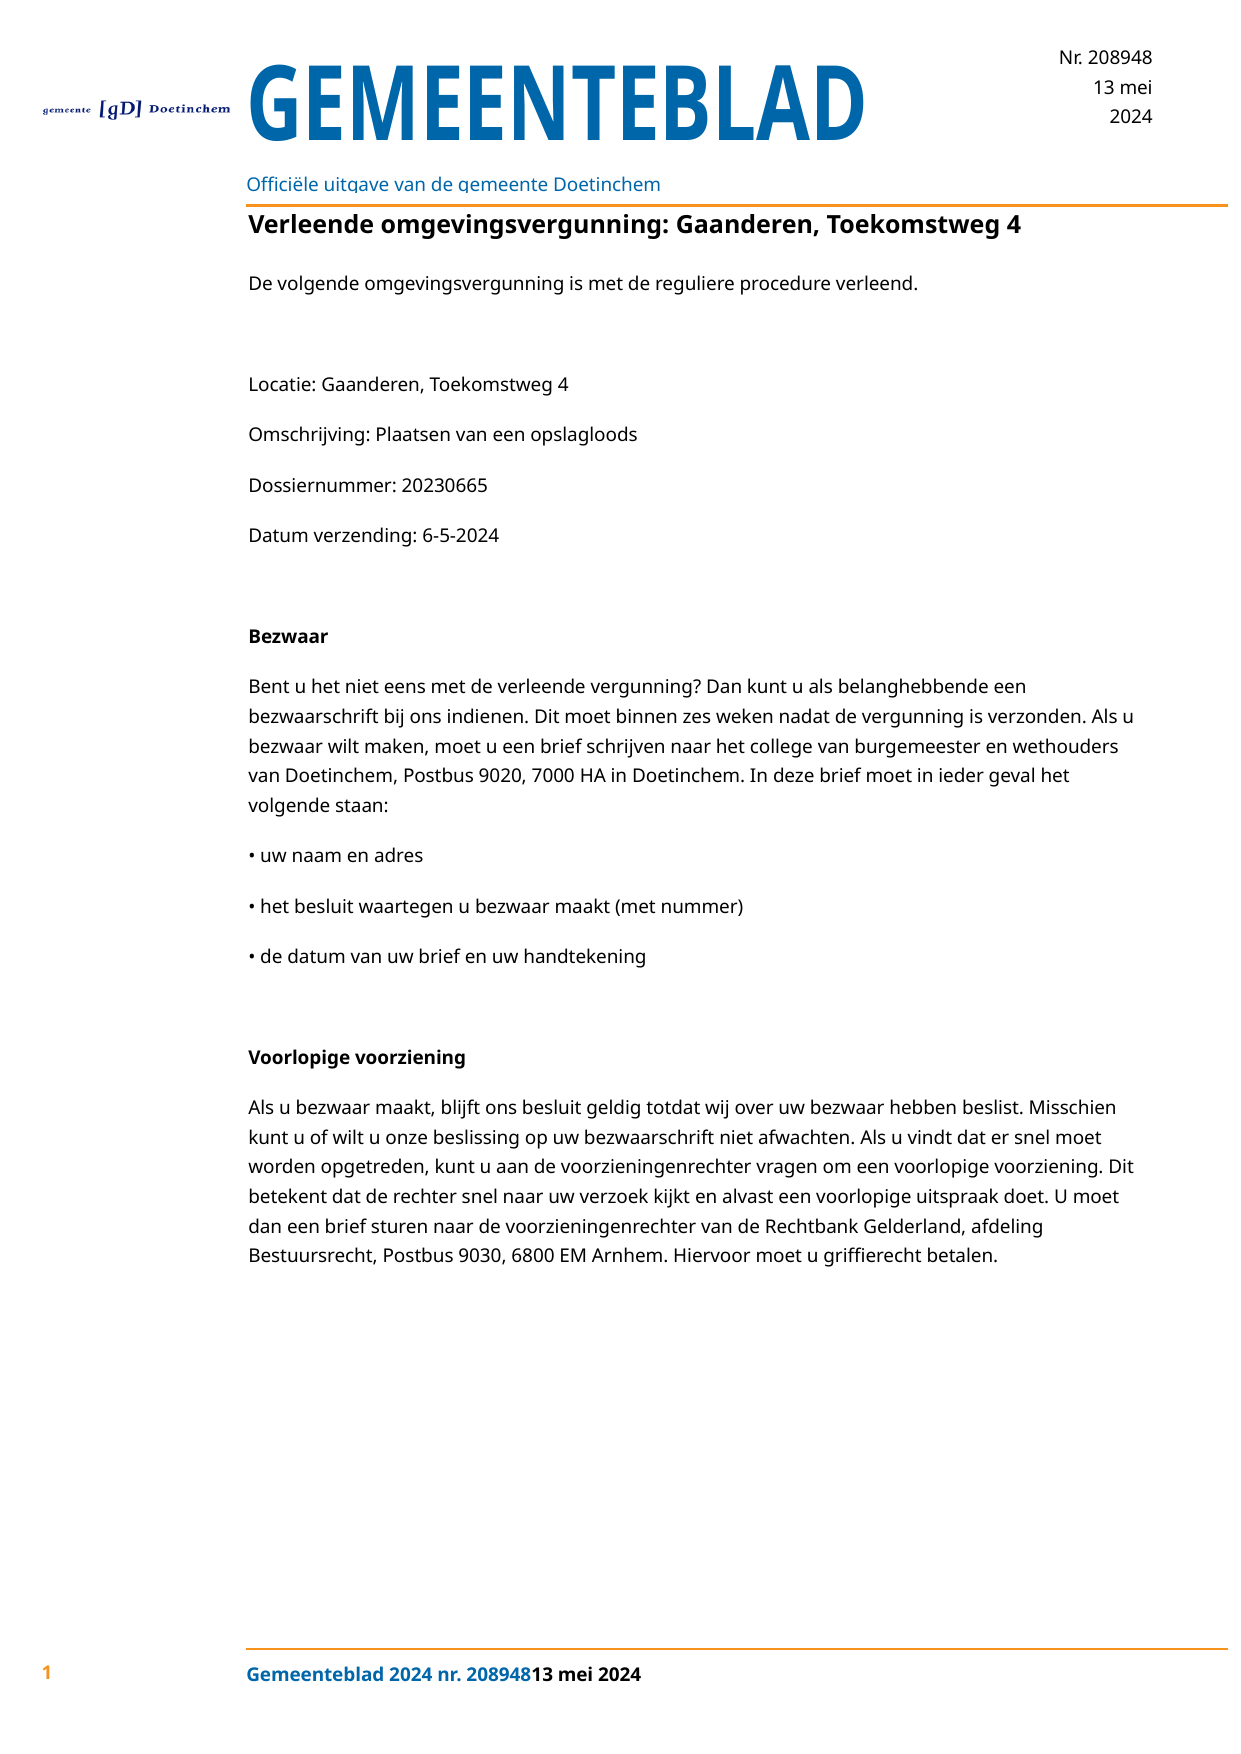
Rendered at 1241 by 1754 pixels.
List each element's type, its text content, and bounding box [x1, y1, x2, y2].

text Bent u het niet eens met de verleende vergunning? Dan kunt u als belanghebbende een bezwaarschrift bij ons indienen. Dit moet binnen zes weken nadat de vergunning is verzonden. Als u bezwaar wilt maken, moet u een brief schrijven naar het college van burgemeester en wethouders van Doetinchem, Postbus 9020, 7000 HA in Doetinchem. In deze brief moet in ieder geval het volgende staan: [248, 674, 1152, 818]
text Bezwaar [248, 623, 1152, 649]
text Locatie: Gaanderen, Toekomstweg 4 [248, 371, 1152, 397]
text Verleende omgevingsvergunning: Gaanderen, Toekomstweg 4 [248, 207, 1152, 241]
text • de datum van uw brief en uw handtekening [248, 943, 1152, 969]
text • uw naam en adres [248, 842, 1152, 868]
text Als u bezwaar maakt, blijft ons besluit geldig totdat wij over uw bezwaar hebben beslist. Misschien kunt u of wilt u onze beslissing op uw bezwaarschrift niet afwachten. Als u vindt dat er snel moet worden opgetreden, kunt u aan de voorzieningenrechter vragen om een voorlopige voorziening. Dit betekent dat de rechter snel naar uw verzoek kijkt en alvast een voorlopige uitspraak doet. U moet dan een brief sturen naar de voorzieningenrechter van de Rechtbank Gelderland, afdeling Bestuursrecht, Postbus 9030, 6800 EM Arnhem. Hiervoor moet u griffierecht betalen. [248, 1094, 1152, 1268]
text De volgende omgevingsvergunning is met de reguliere procedure verleend. [248, 270, 1152, 296]
text Dossiernummer: 20230665 [248, 472, 1152, 498]
text Datum verzending: 6-5-2024 [248, 522, 1152, 548]
text • het besluit waartegen u bezwaar maakt (met nummer) [248, 893, 1152, 918]
text Voorlopige voorziening [248, 1044, 1152, 1070]
text Omschrijving: Plaatsen van een opslagloods [248, 422, 1152, 447]
picture [41, 47, 231, 172]
